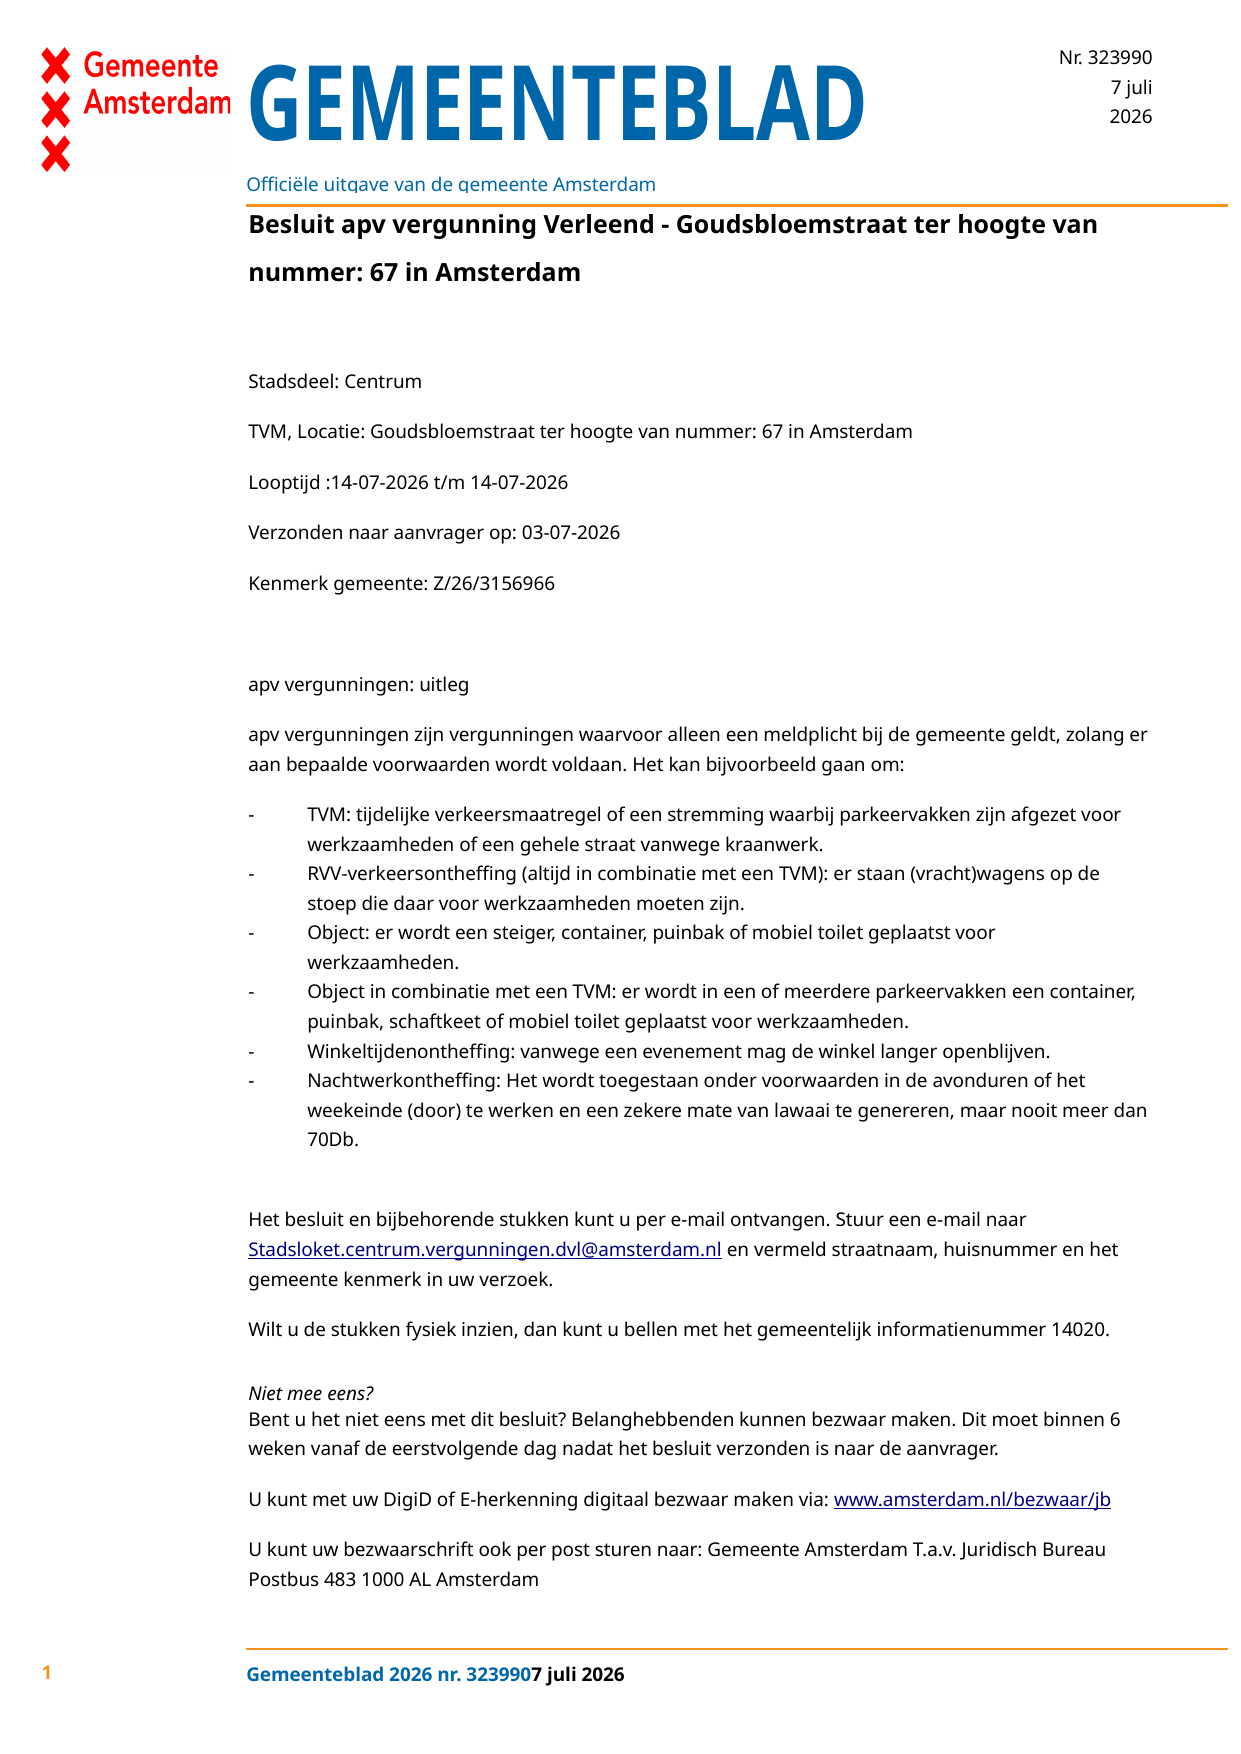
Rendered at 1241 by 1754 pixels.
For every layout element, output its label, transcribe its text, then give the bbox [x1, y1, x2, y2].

picture [41, 47, 231, 172]
list Winkeltijdenontheffing: vanwege een evenement mag de winkel langer openblijven. [248, 1038, 1152, 1064]
text U kunt uw bezwaarschrift ook per post sturen naar: Gemeente Amsterdam T.a.v. Juridisch Bureau Postbus 483 1000 AL Amsterdam [248, 1536, 1152, 1592]
text Looptijd :14-07-2026 t/m 14-07-2026 [248, 469, 1152, 495]
text apv vergunningen zijn vergunningen waarvoor alleen een meldplicht bij de gemeente geldt, zolang er aan bepaalde voorwaarden wordt voldaan. Het kan bijvoorbeeld gaan om: [248, 721, 1152, 777]
list RVV-verkeersontheffing (altijd in combinatie met een TVM): er staan (vracht)wagens op de stoep die daar voor werkzaamheden moeten zijn. [248, 860, 1152, 916]
text Kenmerk gemeente: Z/26/3156966 [248, 570, 1152, 596]
list Object: er wordt een steiger, container, puinbak of mobiel toilet geplaatst voor werkzaamheden. [248, 919, 1152, 975]
text Bent u het niet eens met dit besluit? Belanghebbenden kunnen bezwaar maken. Dit moet binnen 6 weken vanaf de eerstvolgende dag nadat het besluit verzonden is naar de aanvrager. [248, 1406, 1152, 1461]
text Stadsdeel: Centrum [248, 368, 1152, 394]
text Niet mee eens? [248, 1380, 1152, 1406]
text apv vergunningen: uitleg [248, 671, 1152, 697]
text U kunt met uw DigiD of E-herkenning digitaal bezwaar maken via: www.amsterdam.nl/bezwaar/jb [248, 1486, 1152, 1512]
text Verzonden naar aanvrager op: 03-07-2026 [248, 519, 1152, 545]
list Nachtwerkontheffing: Het wordt toegestaan onder voorwaarden in de avonduren of het weekeinde (door) te werken en een zekere mate van lawaai te genereren, maar nooit meer dan 70Db. [248, 1067, 1152, 1152]
list TVM: tijdelijke verkeersmaatregel of een stremming waarbij parkeervakken zijn afgezet voor werkzaamheden of een gehele straat vanwege kraanwerk. [248, 801, 1152, 857]
text TVM, Locatie: Goudsbloemstraat ter hoogte van nummer: 67 in Amsterdam [248, 419, 1152, 444]
list Object in combinatie met een TVM: er wordt in een of meerdere parkeervakken een container, puinbak, schaftkeet of mobiel toilet geplaatst voor werkzaamheden. [248, 979, 1152, 1034]
text Wilt u de stukken fysiek inzien, dan kunt u bellen met het gemeentelijk informatienummer 14020. [248, 1316, 1152, 1342]
text Het besluit en bijbehorende stukken kunt u per e-mail ontvangen. Stuur een e-mail naar Stadsloket.centrum.vergunningen.dvl@amsterdam.nl en vermeld straatnaam, huisnummer en het gemeente kenmerk in uw verzoek. [248, 1207, 1152, 1292]
text Besluit apv vergunning Verleend - Goudsbloemstraat ter hoogte van nummer: 67 in Amsterdam [248, 207, 1152, 288]
